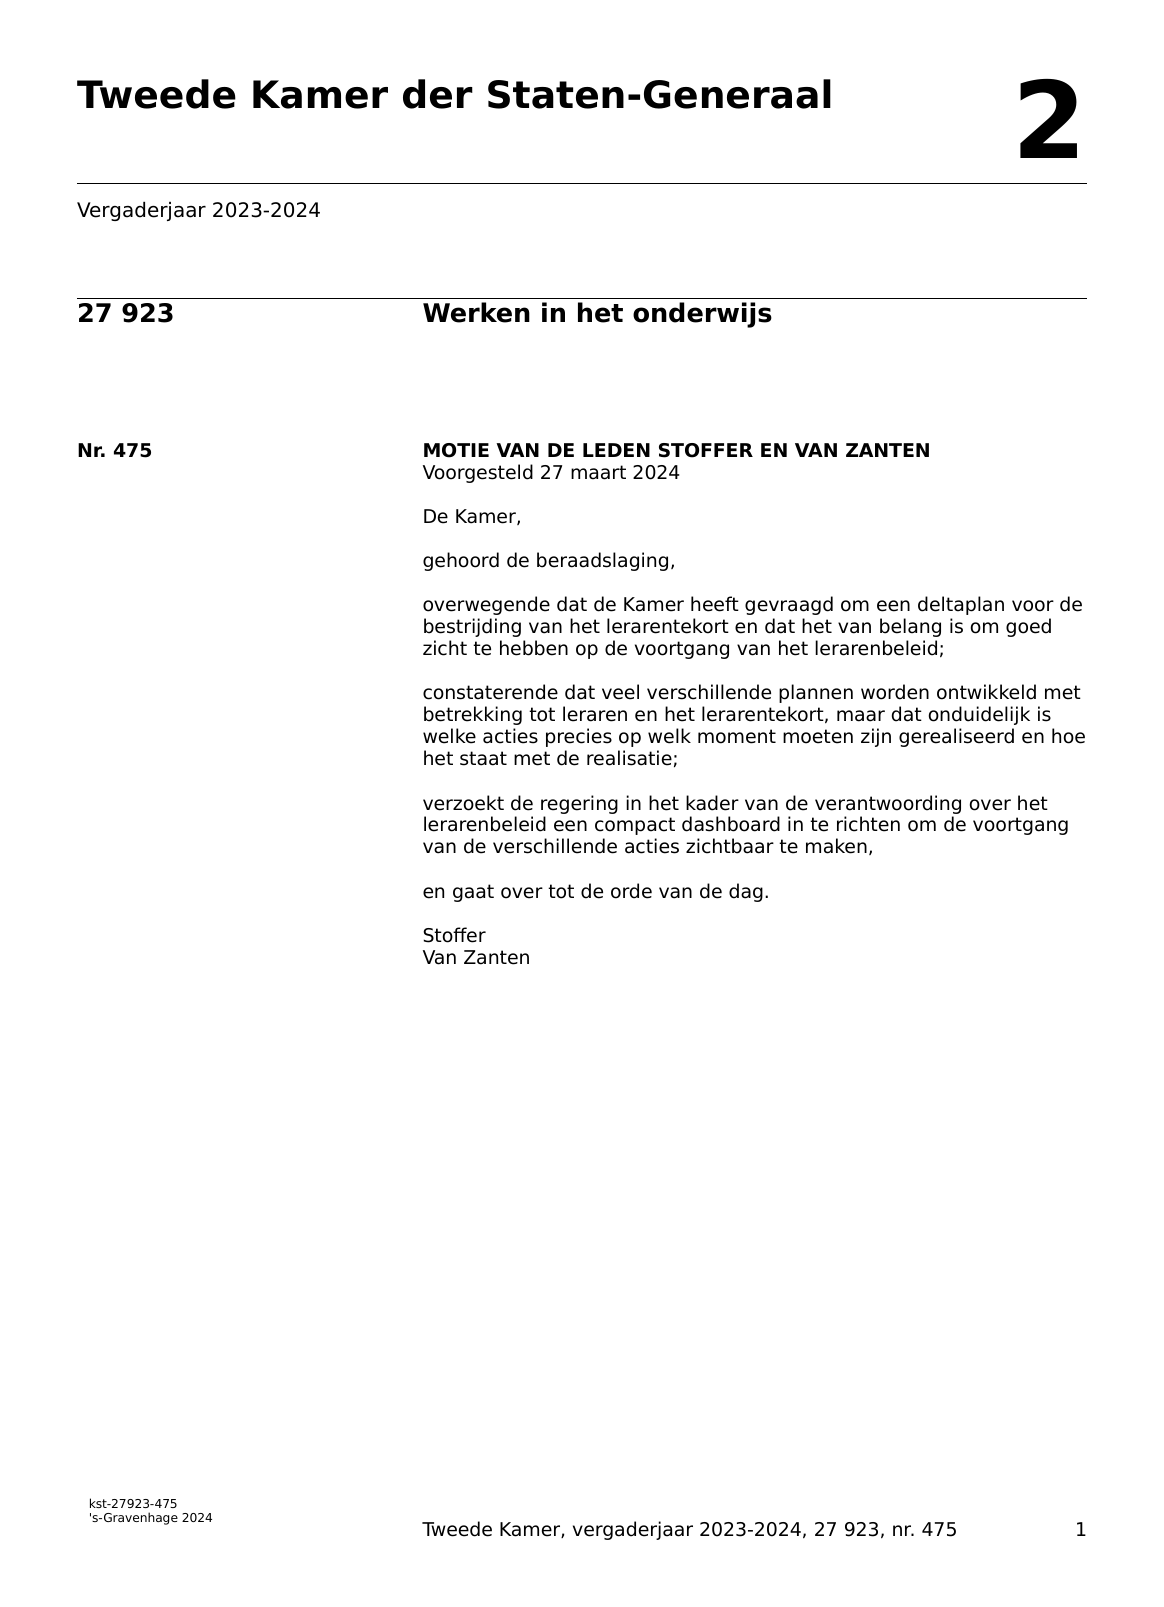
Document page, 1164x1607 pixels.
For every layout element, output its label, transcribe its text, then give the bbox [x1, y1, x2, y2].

subtitle Nr. 475 MOTIE VAN DE LEDEN STOFFER EN VAN ZANTEN [77, 440, 1087, 462]
text De Kamer, [422, 506, 1087, 528]
text en gaat over tot de orde van de dag. [422, 881, 1087, 902]
text 's-Gravenhage 2024 [88, 1511, 323, 1525]
table_header Tweede Kamer der Staten-Generaal [77, 59, 886, 183]
text Van Zanten [422, 947, 1087, 969]
subtitle 27 923 Werken in het onderwijs [77, 299, 1087, 329]
table_cell Vergaderjaar 2023-2024 [77, 184, 1087, 298]
text verzoekt de regering in het kader van de verantwoording over het lerarenbeleid een compact dashboard in te richten om de voortgang van de verschillende acties zichtbaar te maken, [422, 792, 1087, 858]
text kst-27923-475 [88, 1497, 323, 1511]
table_header 2 [886, 59, 1087, 183]
text constaterende dat veel verschillende plannen worden ontwikkeld met betrekking tot leraren en het lerarentekort, maar dat onduidelijk is welke acties precies op welk moment moeten zijn gerealiseerd en hoe het staat met de realisatie; [422, 682, 1087, 770]
text Voorgesteld 27 maart 2024 [422, 462, 1087, 484]
text overwegende dat de Kamer heeft gevraagd om een deltaplan voor de bestrijding van het lerarentekort en dat het van belang is om goed zicht te hebben op de voortgang van het lerarenbeleid; [422, 594, 1087, 660]
text gehoord de beraadslaging, [422, 550, 1087, 572]
text Stoffer [422, 925, 1087, 947]
